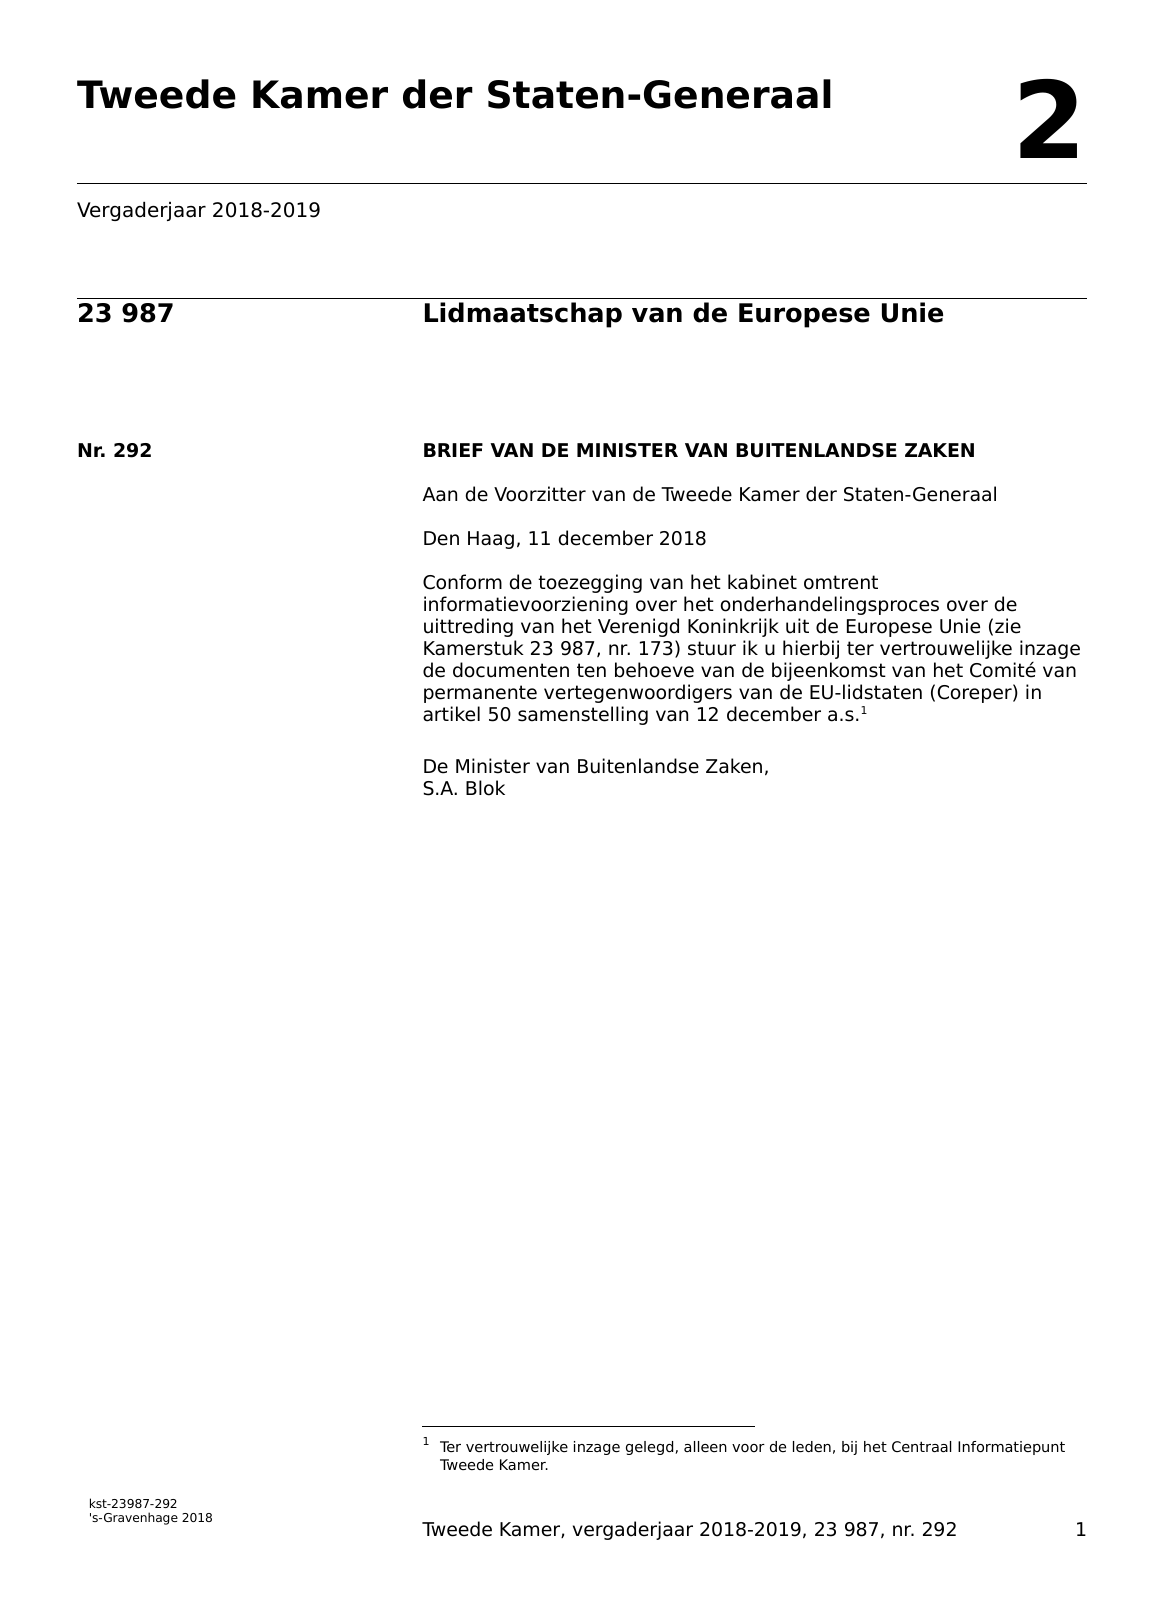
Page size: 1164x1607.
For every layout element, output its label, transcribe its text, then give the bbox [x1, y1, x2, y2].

text kst-23987-292 [88, 1497, 323, 1511]
table_header 2 [886, 59, 1087, 183]
text Conform de toezegging van het kabinet omtrent informatievoorziening over het onderhandelingsproces over de uittreding van het Verenigd Koninkrijk uit de Europese Unie (zie Kamerstuk 23 987, nr. 173) stuur ik u hierbij ter vertrouwelijke inzage de documenten ten behoeve van de bijeenkomst van het Comité van permanente vertegenwoordigers van de EU-lidstaten (Coreper) in artikel 50 samenstelling van 12 december a.s. [422, 572, 1087, 726]
text Aan de Voorzitter van de Tweede Kamer der Staten-Generaal [422, 484, 1087, 506]
subtitle Nr. 292 BRIEF VAN DE MINISTER VAN BUITENLANDSE ZAKEN [77, 440, 1087, 462]
text De Minister van Buitenlandse Zaken, S.A. Blok [422, 756, 1087, 800]
text 's-Gravenhage 2018 [88, 1511, 323, 1525]
subtitle 23 987 Lidmaatschap van de Europese Unie [77, 299, 1087, 329]
table_header Tweede Kamer der Staten-Generaal [77, 59, 886, 183]
text Ter vertrouwelijke inzage gelegd, alleen voor de leden, bij het Centraal Informatiepunt Tweede Kamer. [422, 1435, 1087, 1474]
table_cell Vergaderjaar 2018-2019 [77, 184, 1087, 298]
text Den Haag, 11 december 2018 [422, 528, 1087, 550]
